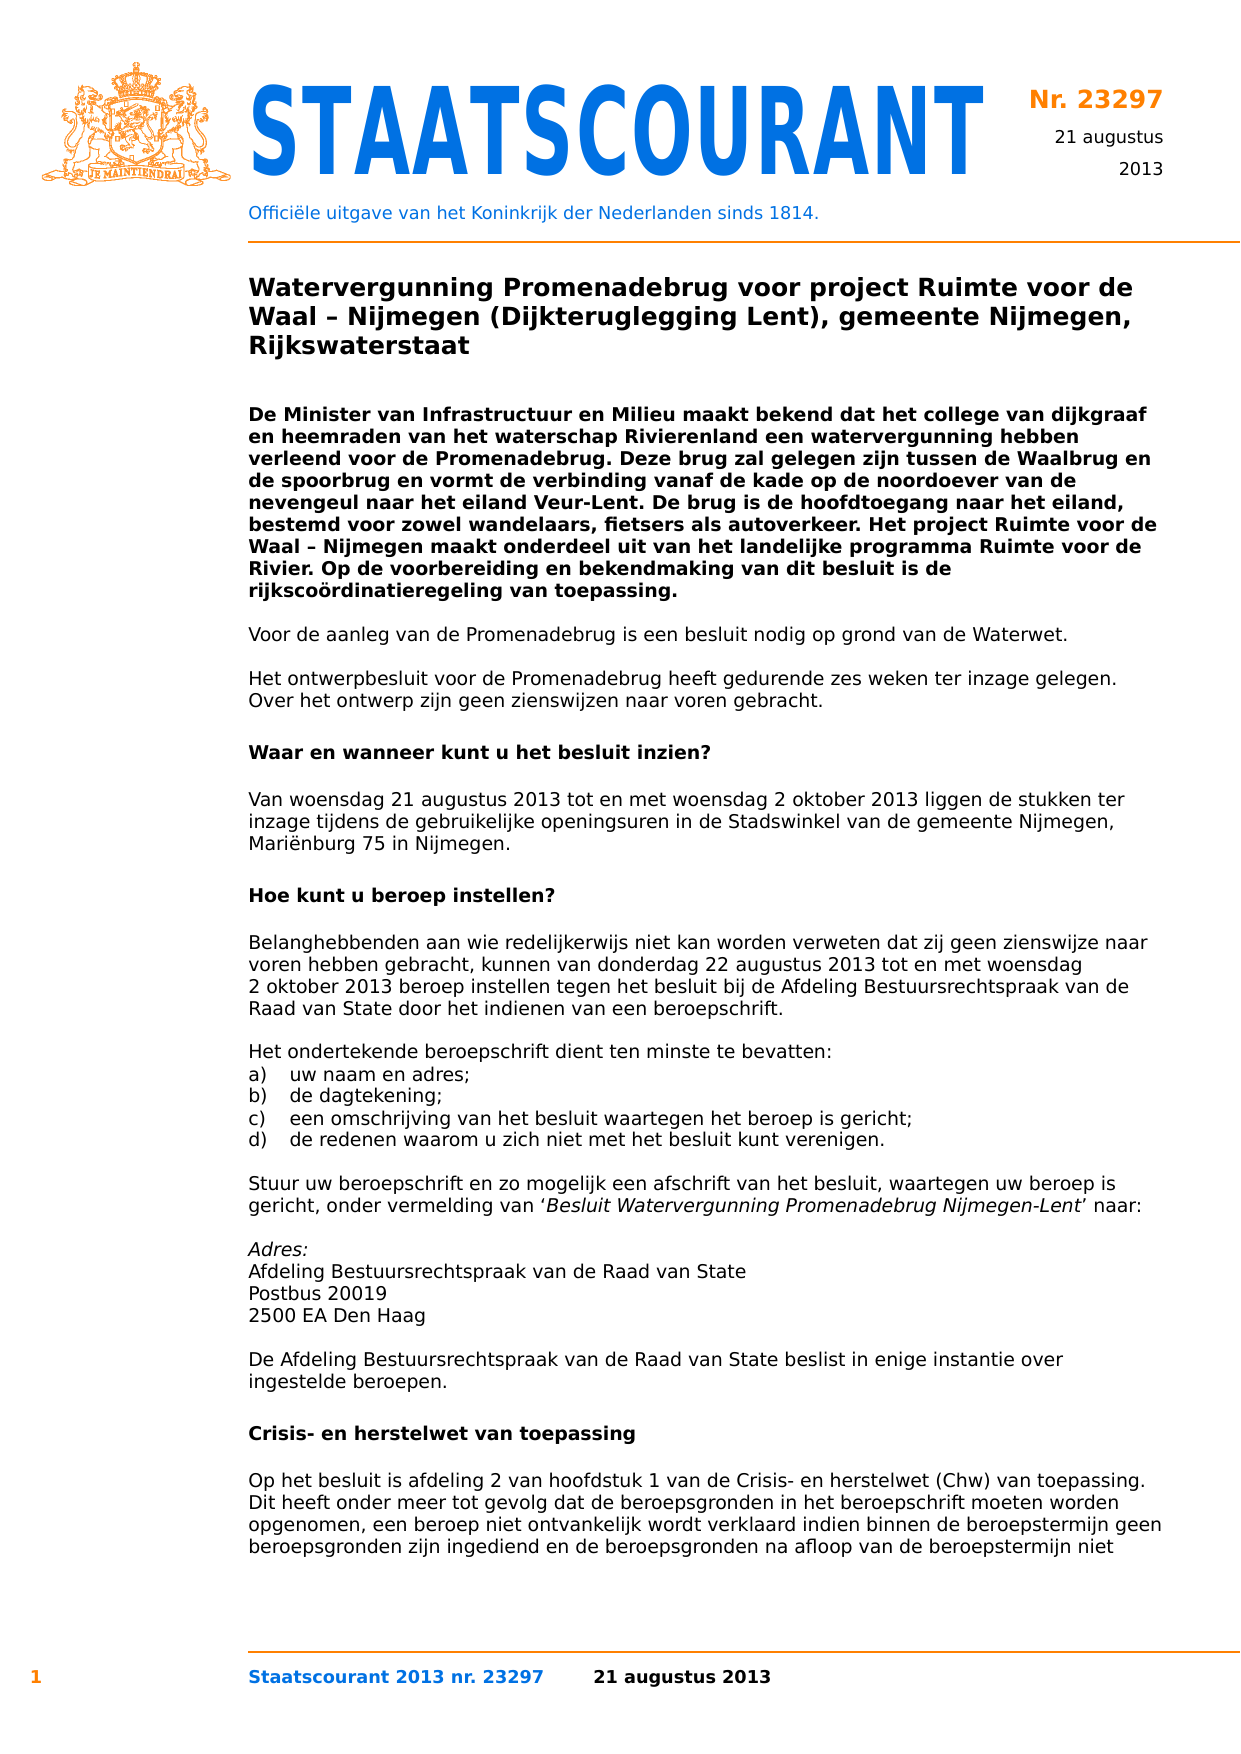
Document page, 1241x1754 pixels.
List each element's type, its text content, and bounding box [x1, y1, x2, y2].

subtitle Crisis- en herstelwet van toepassing [248, 1423, 1163, 1445]
subtitle Waar en wanneer kunt u het besluit inzien? [248, 742, 1163, 764]
picture [41, 62, 231, 186]
text a) uw naam en adres; [248, 1063, 1163, 1085]
subtitle Watervergunning Promenadebrug voor project Ruimte voor de Waal – Nijmegen (Dijkteruglegging Lent), gemeente Nijmegen, Rijkswaterstaat [248, 273, 1163, 361]
text d) de redenen waarom u zich niet met het besluit kunt verenigen. [248, 1129, 1163, 1151]
table_header [25, 62, 248, 241]
text Van woensdag 21 augustus 2013 tot en met woensdag 2 oktober 2013 liggen de stukken ter inzage tijdens de gebruikelijke openingsuren in de Stadswinkel van de gemeente Nijmegen, Mariënburg 75 in Nijmegen. [248, 789, 1163, 855]
table_header Nr. 23297 [998, 62, 1240, 121]
text Stuur uw beroepschrift en zo mogelijk een afschrift van het besluit, waartegen uw beroep is gericht, onder vermelding van ‘Besluit Watervergunning Promenadebrug Nijmegen-Lent’ naar: [248, 1173, 1163, 1217]
table_cell 2013 [998, 153, 1240, 203]
subtitle Hoe kunt u beroep instellen? [248, 885, 1163, 907]
table_header STAATSCOURANT [248, 62, 998, 203]
text Afdeling Bestuursrechtspraak van de Raad van State [248, 1261, 1163, 1283]
text Op het besluit is afdeling 2 van hoofdstuk 1 van de Crisis- en herstelwet (Chw) van toepassing. Dit heeft onder meer tot gevolg dat de beroepsgronden in het beroepschrift moeten worden opgenomen, een beroep niet ontvankelijk wordt verklaard indien binnen de beroepstermijn geen beroepsgronden zijn ingediend en de beroepsgronden na afloop van de beroepstermijn niet [248, 1470, 1163, 1558]
text Postbus 20019 [248, 1283, 1163, 1305]
text c) een omschrijving van het besluit waartegen het beroep is gericht; [248, 1107, 1163, 1129]
text De Minister van Infrastructuur en Milieu maakt bekend dat het college van dijkgraaf en heemraden van het waterschap Rivierenland een watervergunning hebben verleend voor de Promenadebrug. Deze brug zal gelegen zijn tussen de Waalbrug en de spoorbrug en vormt de verbinding vanaf de kade op de noordoever van de nevengeul naar het eiland Veur-Lent. De brug is de hoofdtoegang naar het eiland, bestemd voor zowel wandelaars, fietsers als autoverkeer. Het project Ruimte voor de Waal – Nijmegen maakt onderdeel uit van het landelijke programma Ruimte voor de Rivier. Op de voorbereiding en bekendmaking van dit besluit is de rijkscoördinatieregeling van toepassing. [248, 404, 1163, 602]
text Het ontwerpbesluit voor de Promenadebrug heeft gedurende zes weken ter inzage gelegen. Over het ontwerp zijn geen zienswijzen naar voren gebracht. [248, 668, 1163, 712]
text De Afdeling Bestuursrechtspraak van de Raad van State beslist in enige instantie over ingestelde beroepen. [248, 1349, 1163, 1393]
text b) de dagtekening; [248, 1085, 1163, 1107]
text 2500 EA Den Haag [248, 1305, 1163, 1327]
text Adres: [248, 1239, 1163, 1261]
text Voor de aanleg van de Promenadebrug is een besluit nodig op grond van de Waterwet. [248, 624, 1163, 646]
text Het ondertekende beroepschrift dient ten minste te bevatten: [248, 1041, 1163, 1063]
text Belanghebbenden aan wie redelijkerwijs niet kan worden verweten dat zij geen zienswijze naar voren hebben gebracht, kunnen van donderdag 22 augustus 2013 tot en met woensdag 2 oktober 2013 beroep instellen tegen het besluit bij de Afdeling Bestuursrechtspraak van de Raad van State door het indienen van een beroepschrift. [248, 932, 1163, 1019]
table_cell 21 augustus [998, 121, 1240, 153]
table_cell Officiële uitgave van het Koninkrijk der Nederlanden sinds 1814. [248, 203, 1240, 241]
